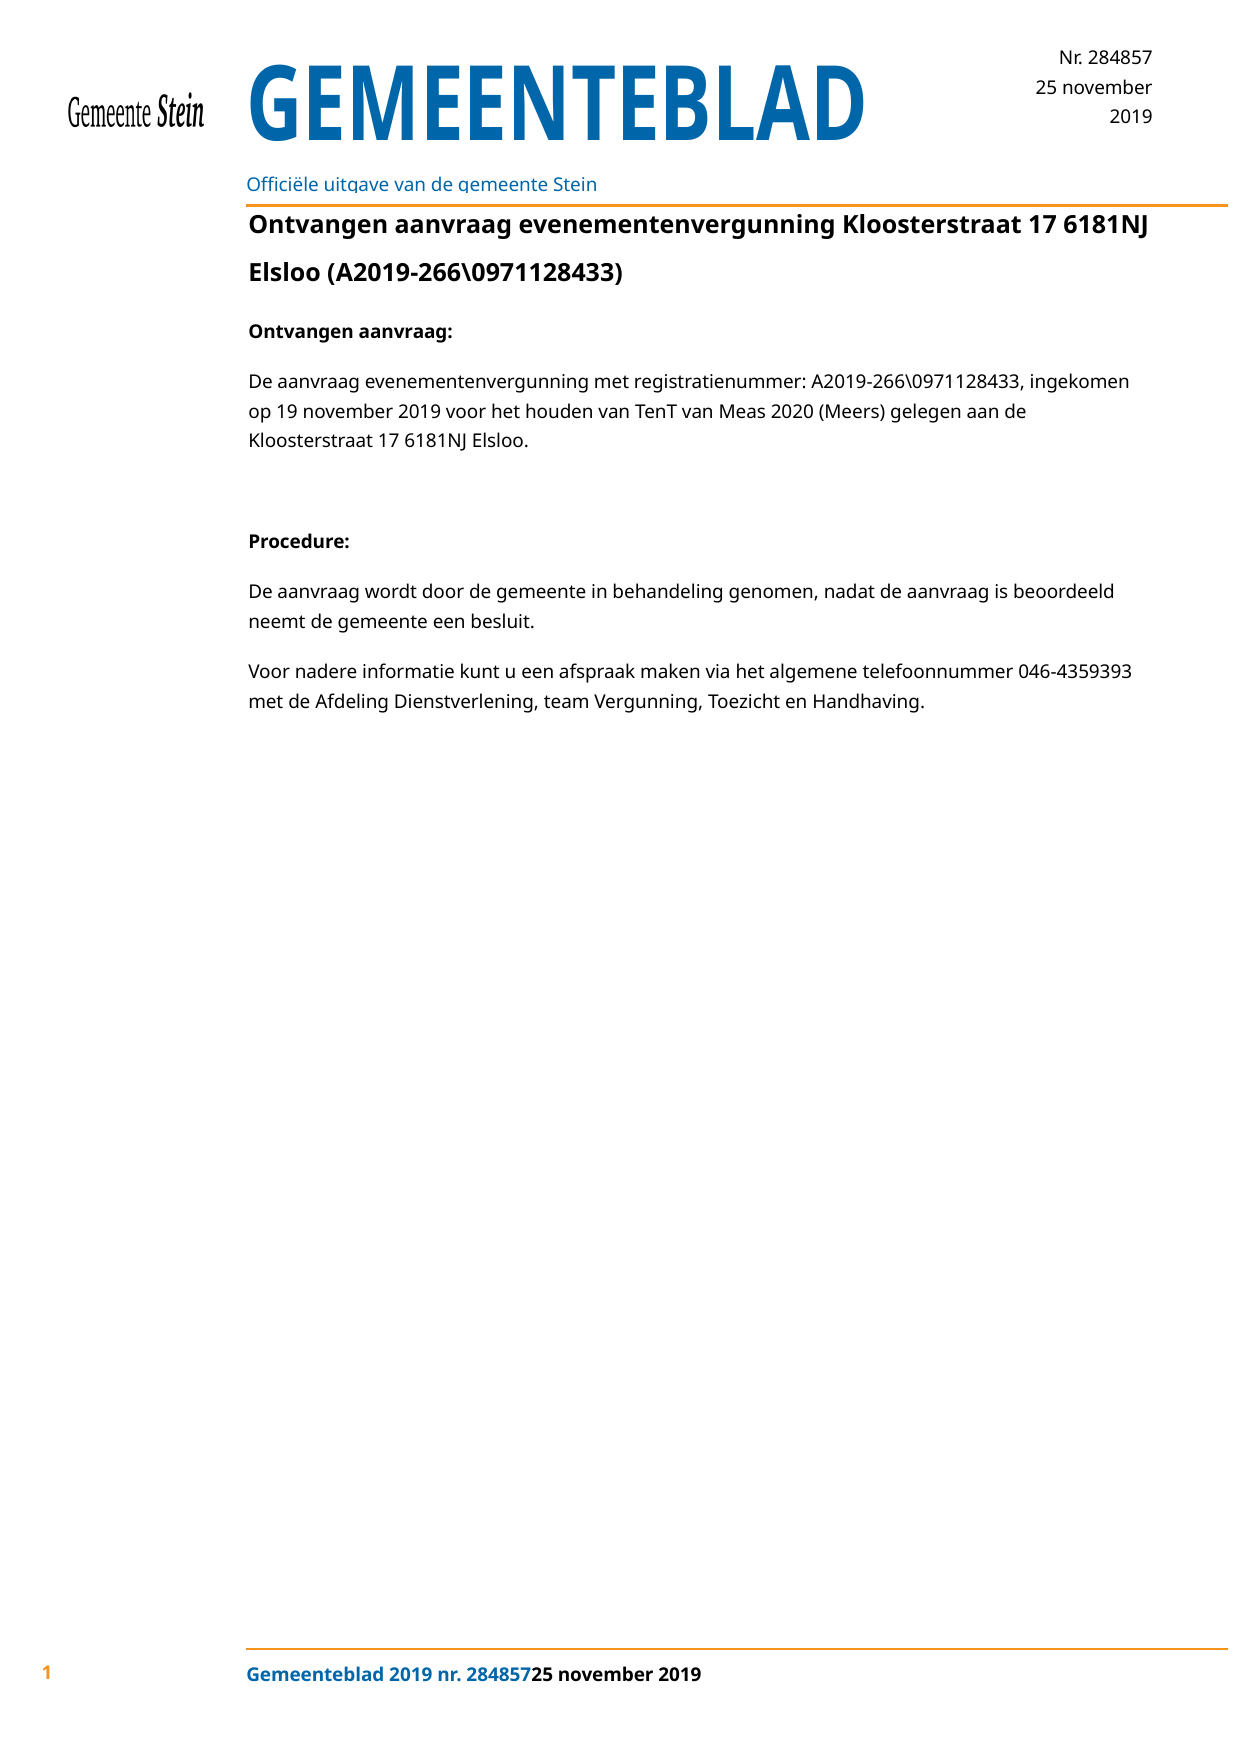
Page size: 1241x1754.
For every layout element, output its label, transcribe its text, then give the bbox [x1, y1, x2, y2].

text De aanvraag wordt door de gemeente in behandeling genomen, nadat de aanvraag is beoordeeld neemt de gemeente een besluit. [248, 579, 1152, 634]
text Procedure: [248, 528, 1152, 554]
text De aanvraag evenementenvergunning met registratienummer: A2019-266\0971128433, ingekomen op 19 november 2019 voor het houden van TenT van Meas 2020 (Meers) gelegen aan de Kloosterstraat 17 6181NJ Elsloo. [248, 368, 1152, 453]
text Voor nadere informatie kunt u een afspraak maken via het algemene telefoonnummer 046-4359393 met de Afdeling Dienstverlening, team Vergunning, Toezicht en Handhaving. [248, 659, 1152, 714]
text Ontvangen aanvraag: [248, 318, 1152, 344]
picture [41, 47, 231, 172]
text Ontvangen aanvraag evenementenvergunning Kloosterstraat 17 6181NJ Elsloo (A2019-266\0971128433) [248, 207, 1152, 288]
